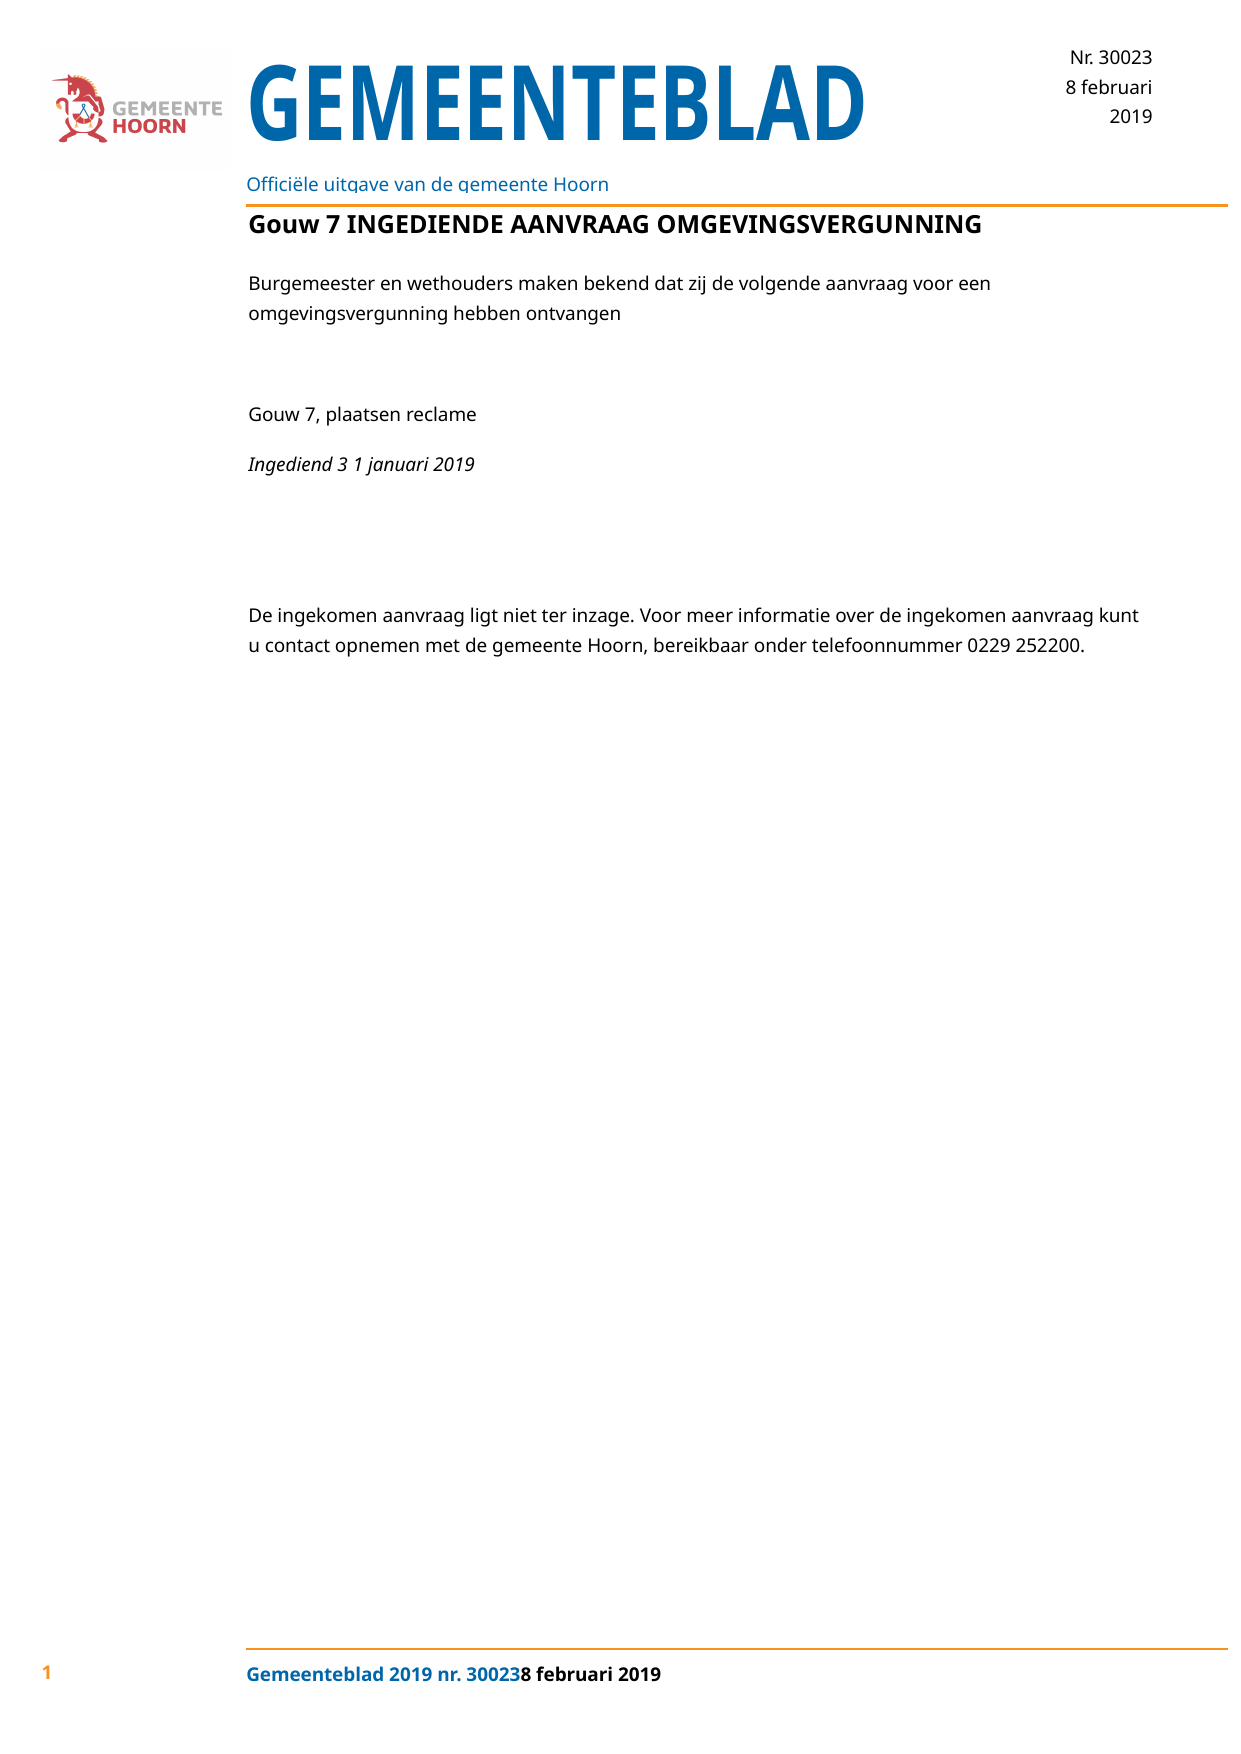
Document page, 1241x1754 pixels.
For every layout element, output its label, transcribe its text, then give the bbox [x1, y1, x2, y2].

text De ingekomen aanvraag ligt niet ter inzage. Voor meer informatie over de ingekomen aanvraag kunt u contact opnemen met de gemeente Hoorn, bereikbaar onder telefoonnummer 0229 252200. [248, 602, 1152, 658]
text Gouw 7 INGEDIENDE AANVRAAG OMGEVINGSVERGUNNING [248, 207, 1152, 241]
text Burgemeester en wethouders maken bekend dat zij de volgende aanvraag voor een omgevingsvergunning hebben ontvangen [248, 270, 1152, 326]
text Gouw 7, plaatsen reclame [248, 401, 1152, 426]
picture [41, 47, 231, 172]
text Ingediend 3 1 januari 2019 [248, 451, 1152, 477]
